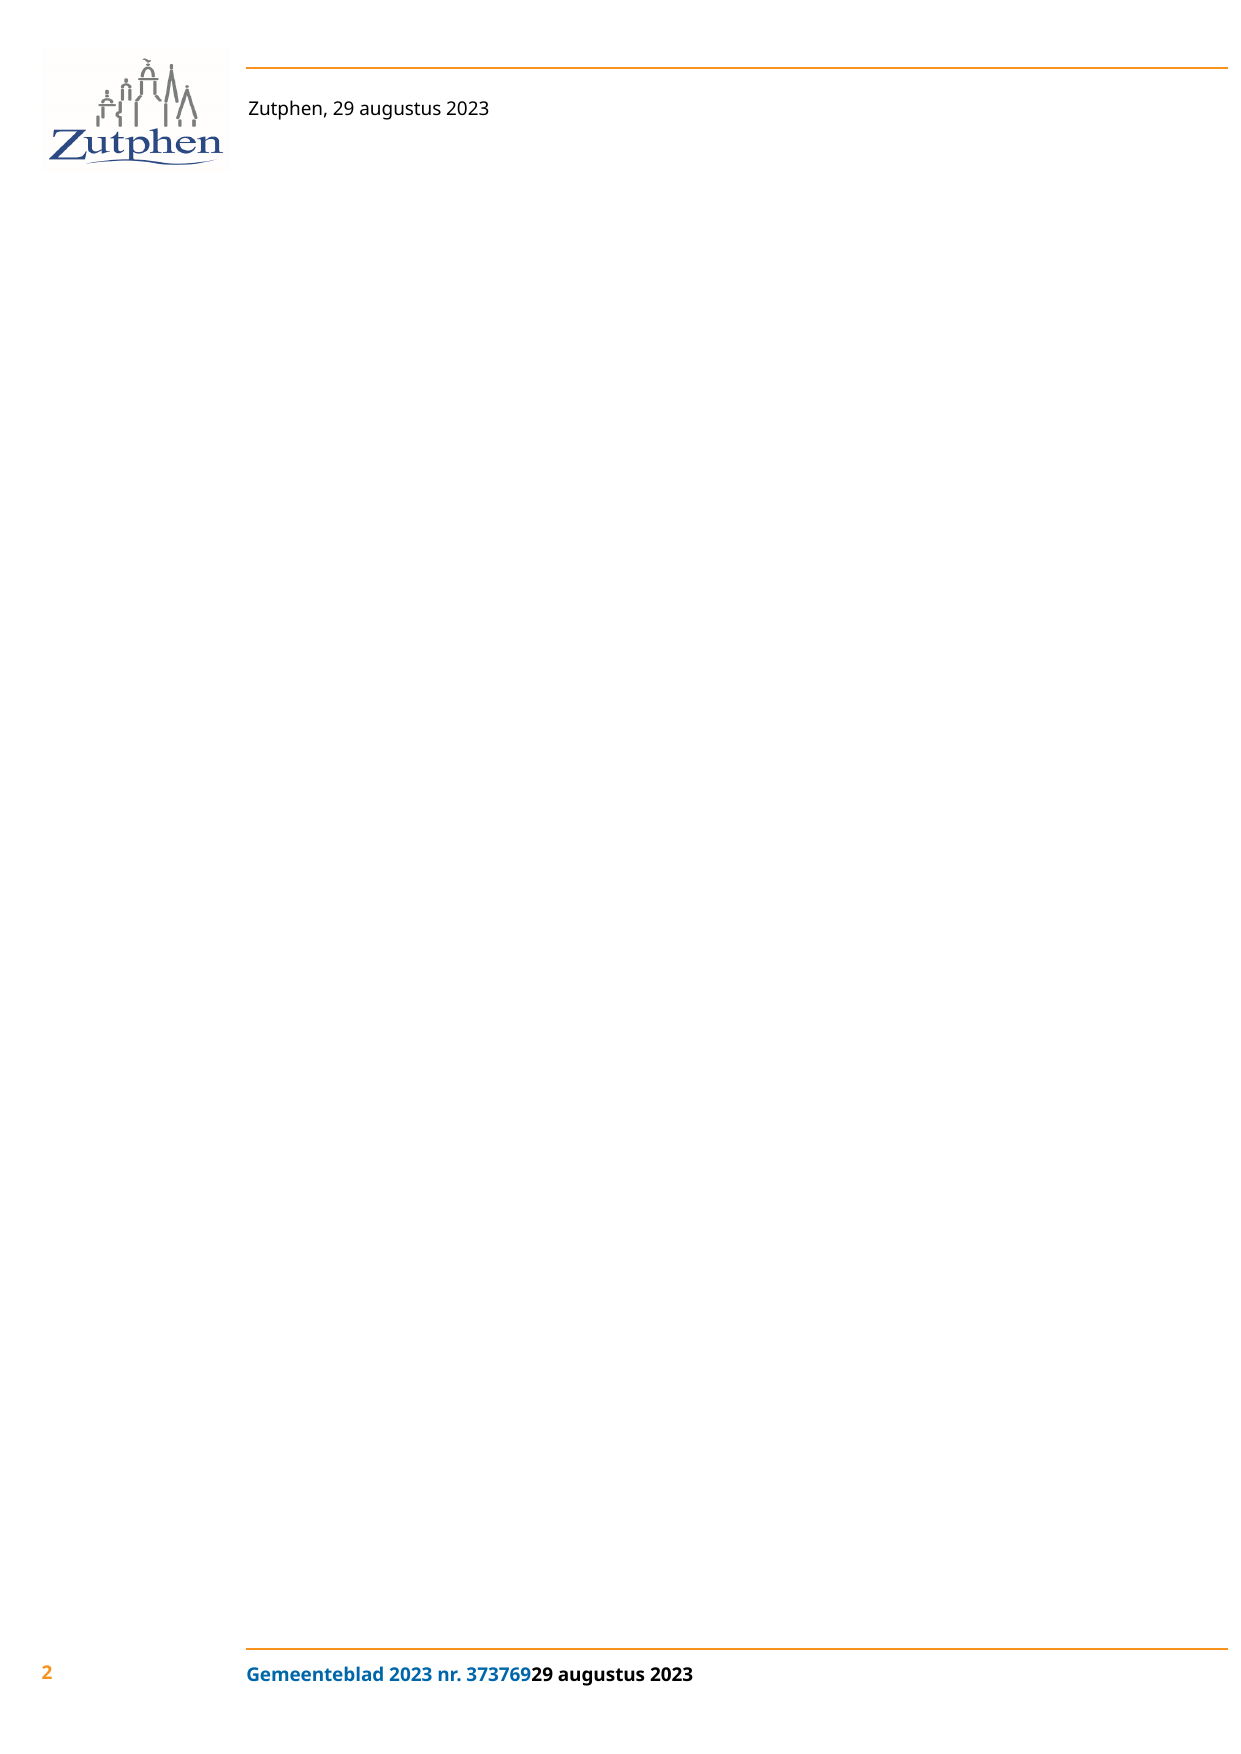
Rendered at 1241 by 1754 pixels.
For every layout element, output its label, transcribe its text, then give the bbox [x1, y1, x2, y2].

picture [41, 47, 231, 172]
text Zutphen, 29 augustus 2023 [248, 95, 1152, 121]
